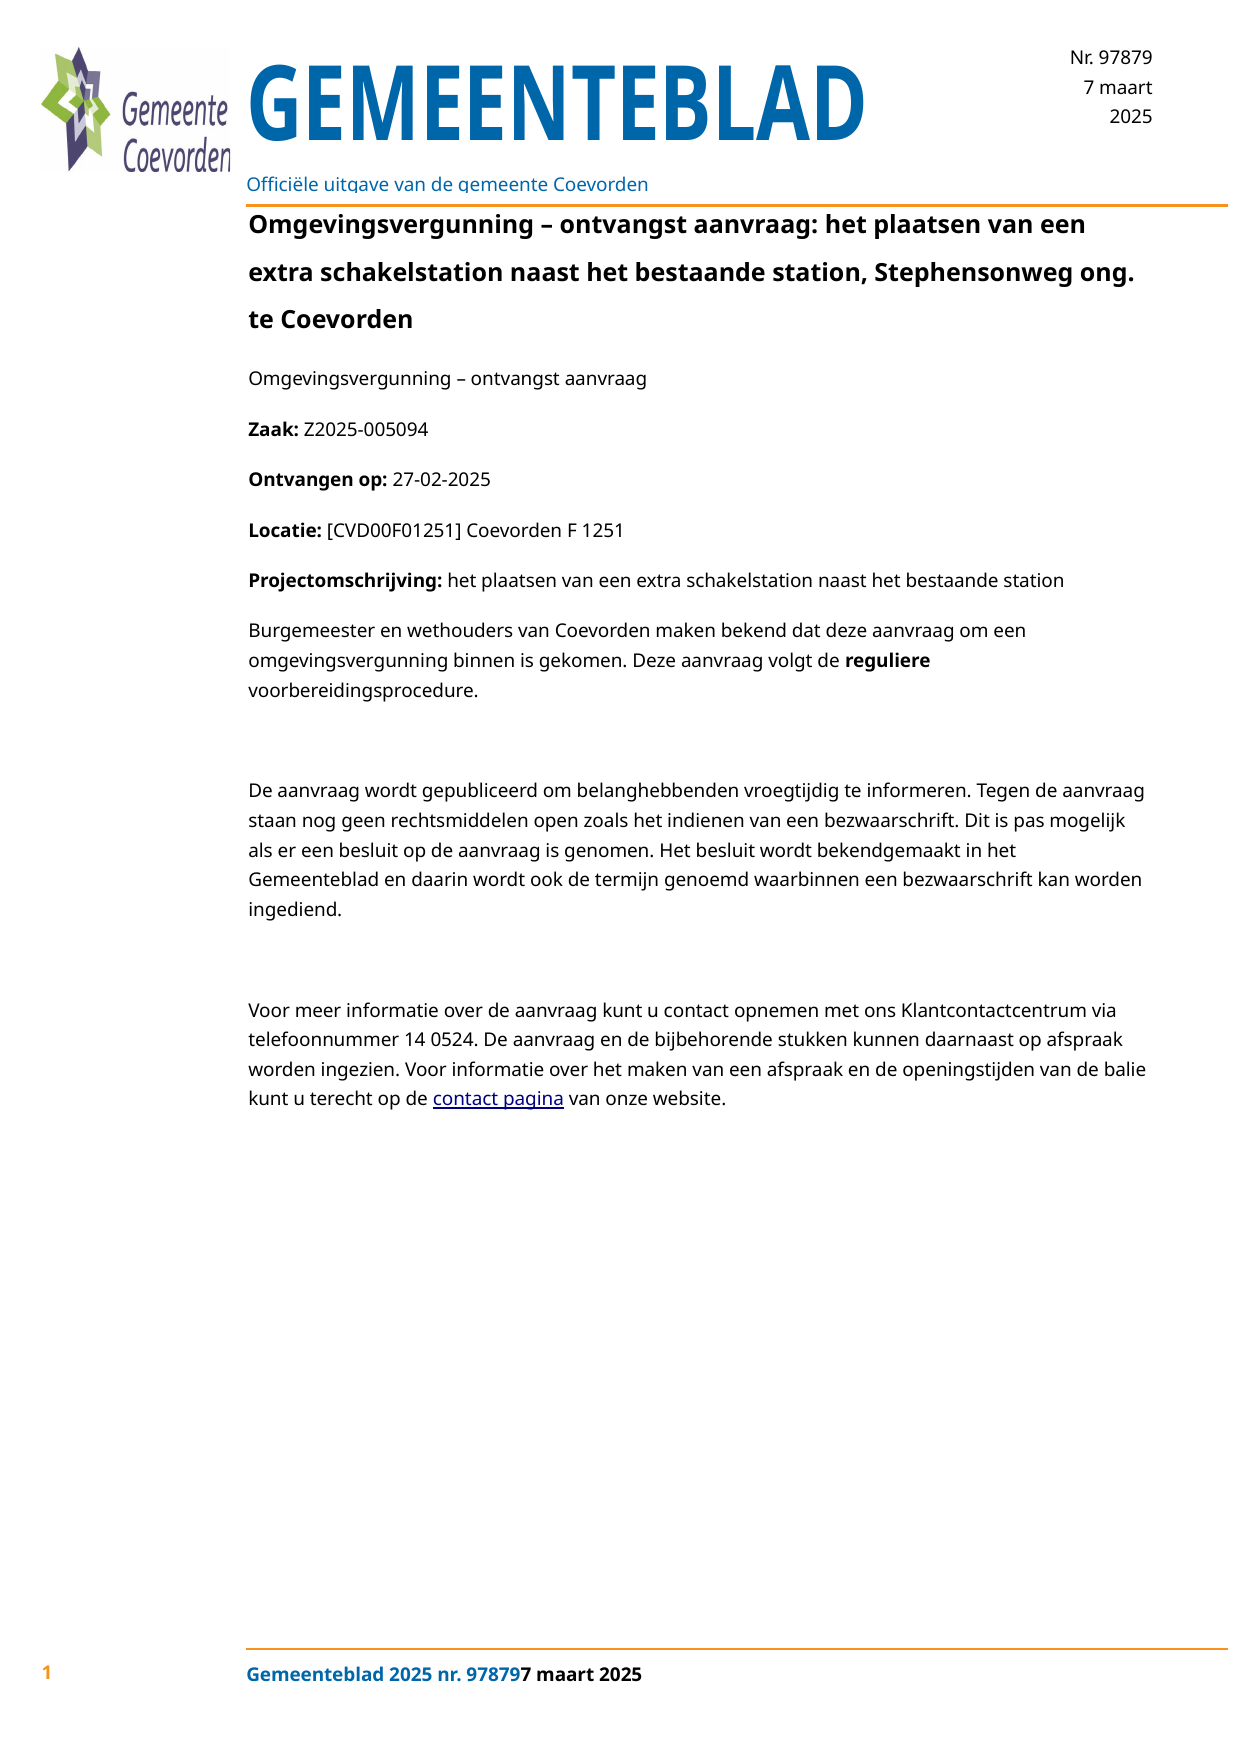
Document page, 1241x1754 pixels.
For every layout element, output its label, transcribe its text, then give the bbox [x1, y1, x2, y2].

text De aanvraag wordt gepubliceerd om belanghebbenden vroegtijdig te informeren. Tegen de aanvraag staan nog geen rechtsmiddelen open zoals het indienen van een bezwaarschrift. Dit is pas mogelijk als er een besluit op de aanvraag is genomen. Het besluit wordt bekendgemaakt in het Gemeenteblad en daarin wordt ook de termijn genoemd waarbinnen een bezwaarschrift kan worden ingediend. [248, 778, 1152, 922]
picture [41, 47, 231, 172]
text Voor meer informatie over de aanvraag kunt u contact opnemen met ons Klantcontactcentrum via telefoonnummer 14 0524. De aanvraag en de bijbehorende stukken kunnen daarnaast op afspraak worden ingezien. Voor informatie over het maken van een afspraak en de openingstijden van de balie kunt u terecht op de contact pagina van onze website. [248, 997, 1152, 1111]
text Omgevingsvergunning – ontvangst aanvraag [248, 366, 1152, 391]
text Locatie: [CVD00F01251] Coevorden F 1251 [248, 517, 1152, 542]
text Zaak: Z2025-005094 [248, 416, 1152, 442]
text Ontvangen op: 27-02-2025 [248, 466, 1152, 492]
text Omgevingsvergunning – ontvangst aanvraag: het plaatsen van een extra schakelstation naast het bestaande station, Stephensonweg ong. te Coevorden [248, 207, 1152, 336]
text Projectomschrijving: het plaatsen van een extra schakelstation naast het bestaande station [248, 567, 1152, 593]
text Burgemeester en wethouders van Coevorden maken bekend dat deze aanvraag om een omgevingsvergunning binnen is gekomen. Deze aanvraag volgt de reguliere voorbereidingsprocedure. [248, 618, 1152, 702]
